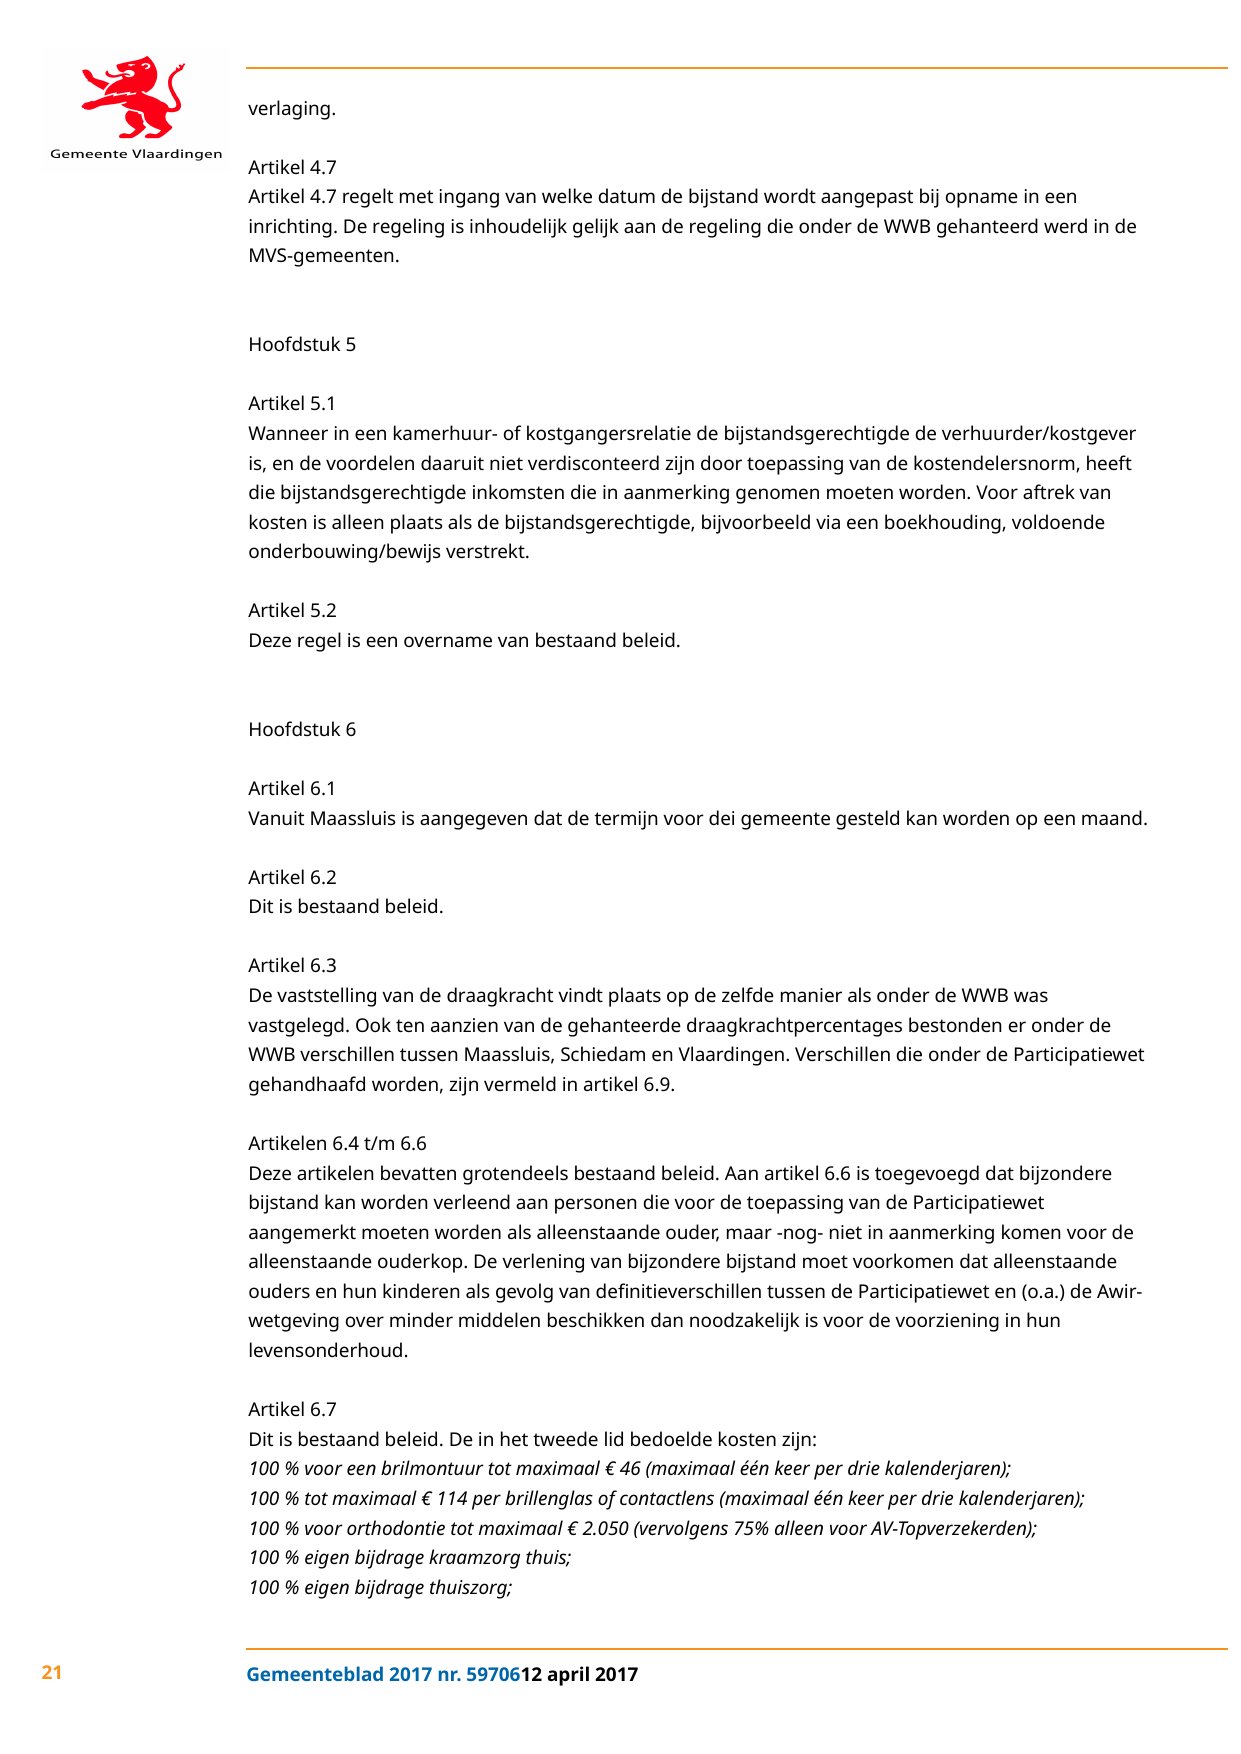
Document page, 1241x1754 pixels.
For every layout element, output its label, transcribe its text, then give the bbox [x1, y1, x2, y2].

text Artikel 6.3 [248, 953, 1152, 978]
text 100 % tot maximaal € 114 per brillenglas of contactlens (maximaal één keer per drie kalenderjaren); [248, 1485, 1152, 1511]
text Wanneer in een kamerhuur- of kostgangersrelatie de bijstandsgerechtigde de verhuurder/kostgever is, en de voordelen daaruit niet verdisconteerd zijn door toepassing van de kostendelersnorm, heeft die bijstandsgerechtigde inkomsten die in aanmerking genomen moeten worden. Voor aftrek van kosten is alleen plaats als de bijstandsgerechtigde, bijvoorbeeld via een boekhouding, voldoende onderbouwing/bewijs verstrekt. [248, 420, 1152, 564]
text Vanuit Maassluis is aangegeven dat de termijn voor dei gemeente gesteld kan worden op een maand. [248, 805, 1152, 831]
text Artikel 6.2 [248, 864, 1152, 890]
text Deze artikelen bevatten grotendeels bestaand beleid. Aan artikel 6.6 is toegevoegd dat bijzondere bijstand kan worden verleend aan personen die voor de toepassing van de Participatiewet aangemerkt moeten worden als alleenstaande ouder, maar -nog- niet in aanmerking komen voor de alleenstaande ouderkop. De verlening van bijzondere bijstand moet voorkomen dat alleenstaande ouders en hun kinderen als gevolg van definitieverschillen tussen de Participatiewet en (o.a.) de Awir-wetgeving over minder middelen beschikken dan noodzakelijk is voor de voorziening in hun levensonderhoud. [248, 1160, 1152, 1363]
text Hoofdstuk 5 [248, 331, 1152, 357]
text 100 % voor orthodontie tot maximaal € 2.050 (vervolgens 75% alleen voor AV-Topverzekerden); [248, 1515, 1152, 1541]
text Hoofdstuk 6 [248, 716, 1152, 742]
text Artikel 4.7 [248, 154, 1152, 180]
text verlaging. [248, 95, 1152, 121]
picture [41, 47, 231, 172]
text Artikelen 6.4 t/m 6.6 [248, 1130, 1152, 1156]
text 100 % eigen bijdrage kraamzorg thuis; [248, 1544, 1152, 1570]
text Deze regel is een overname van bestaand beleid. [248, 627, 1152, 653]
text Dit is bestaand beleid. [248, 893, 1152, 919]
text 100 % eigen bijdrage thuiszorg; [248, 1574, 1152, 1600]
text Artikel 5.2 [248, 598, 1152, 623]
text 100 % voor een brilmontuur tot maximaal € 46 (maximaal één keer per drie kalenderjaren); [248, 1456, 1152, 1481]
text Artikel 6.1 [248, 775, 1152, 801]
text Artikel 5.1 [248, 391, 1152, 416]
text Dit is bestaand beleid. De in het tweede lid bedoelde kosten zijn: [248, 1426, 1152, 1452]
text De vaststelling van de draagkracht vindt plaats op de zelfde manier als onder de WWB was vastgelegd. Ook ten aanzien van de gehanteerde draagkrachtpercentages bestonden er onder de WWB verschillen tussen Maassluis, Schiedam en Vlaardingen. Verschillen die onder de Participatiewet gehandhaafd worden, zijn vermeld in artikel 6.9. [248, 982, 1152, 1097]
text Artikel 4.7 regelt met ingang van welke datum de bijstand wordt aangepast bij opname in een inrichting. De regeling is inhoudelijk gelijk aan de regeling die onder de WWB gehanteerd werd in de MVS-gemeenten. [248, 183, 1152, 268]
text Artikel 6.7 [248, 1396, 1152, 1422]
